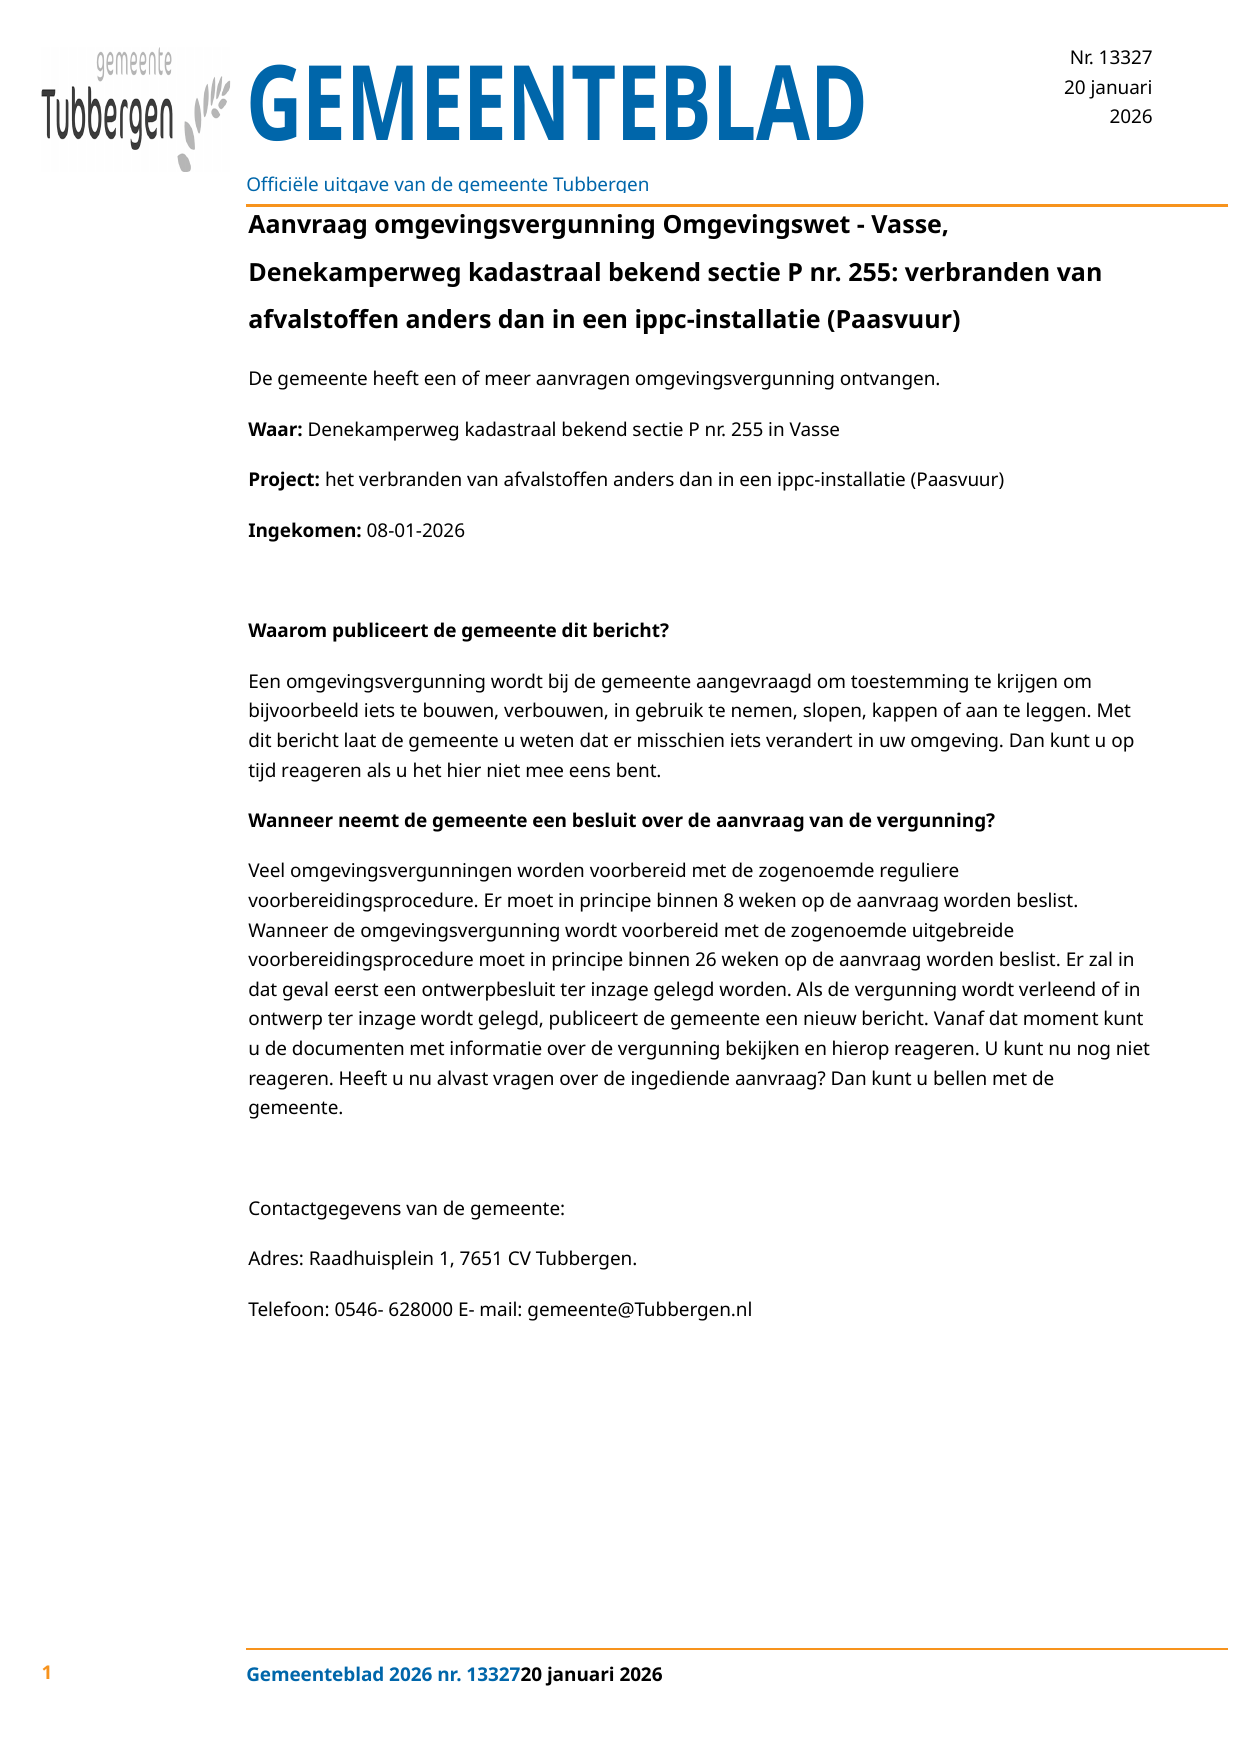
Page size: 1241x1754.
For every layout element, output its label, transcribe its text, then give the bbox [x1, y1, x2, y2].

text Adres: Raadhuisplein 1, 7651 CV Tubbergen. [248, 1246, 1152, 1271]
text Project: het verbranden van afvalstoffen anders dan in een ippc-installatie (Paasvuur) [248, 466, 1152, 492]
text Telefoon: 0546- 628000 E- mail: gemeente@Tubbergen.nl [248, 1296, 1152, 1322]
text De gemeente heeft een of meer aanvragen omgevingsvergunning ontvangen. [248, 366, 1152, 391]
text Ingekomen: 08-01-2026 [248, 517, 1152, 542]
text Aanvraag omgevingsvergunning Omgevingswet - Vasse, Denekamperweg kadastraal bekend sectie P nr. 255: verbranden van afvalstoffen anders dan in een ippc-installatie (Paasvuur) [248, 207, 1152, 336]
text Veel omgevingsvergunningen worden voorbereid met de zogenoemde reguliere voorbereidingsprocedure. Er moet in principe binnen 8 weken op de aanvraag worden beslist. Wanneer de omgevingsvergunning wordt voorbereid met de zogenoemde uitgebreide voorbereidingsprocedure moet in principe binnen 26 weken op de aanvraag worden beslist. Er zal in dat geval eerst een ontwerpbesluit ter inzage gelegd worden. Als de vergunning wordt verleend of in ontwerp ter inzage wordt gelegd, publiceert de gemeente een nieuw bericht. Vanaf dat moment kunt u de documenten met informatie over de vergunning bekijken en hierop reageren. U kunt nu nog niet reageren. Heeft u nu alvast vragen over de ingediende aanvraag? Dan kunt u bellen met de gemeente. [248, 858, 1152, 1120]
text Wanneer neemt de gemeente een besluit over de aanvraag van de vergunning? [248, 807, 1152, 833]
text Waar: Denekamperweg kadastraal bekend sectie P nr. 255 in Vasse [248, 416, 1152, 442]
text Waarom publiceert de gemeente dit bericht? [248, 618, 1152, 643]
text Contactgegevens van de gemeente: [248, 1195, 1152, 1221]
picture [41, 47, 231, 172]
text Een omgevingsvergunning wordt bij de gemeente aangevraagd om toestemming te krijgen om bijvoorbeeld iets te bouwen, verbouwen, in gebruik te nemen, slopen, kappen of aan te leggen. Met dit bericht laat de gemeente u weten dat er misschien iets verandert in uw omgeving. Dan kunt u op tijd reageren als u het hier niet mee eens bent. [248, 668, 1152, 782]
